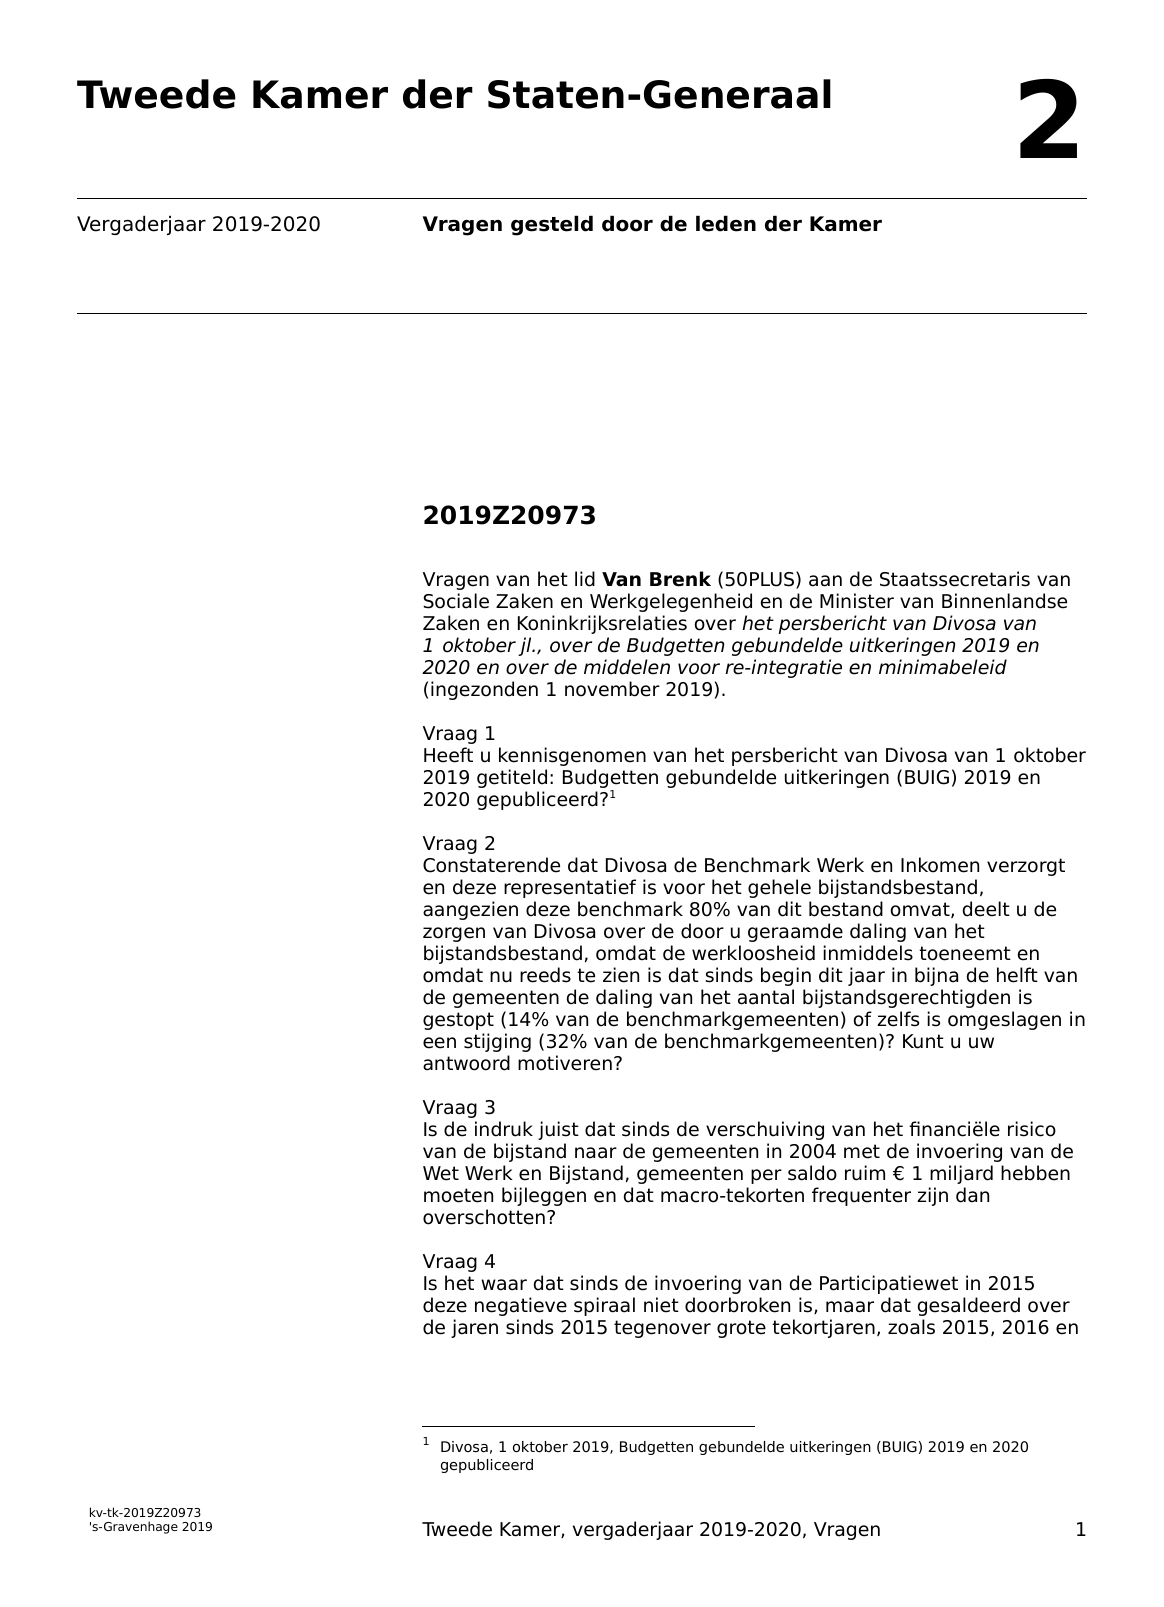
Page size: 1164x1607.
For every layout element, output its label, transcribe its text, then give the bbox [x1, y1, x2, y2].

text Vraag 2 [422, 833, 1087, 855]
text Divosa, 1 oktober 2019, Budgetten gebundelde uitkeringen (BUIG) 2019 en 2020 gepubliceerd [422, 1435, 1087, 1474]
text Vraag 1 [422, 723, 1087, 745]
table_header 2 [886, 59, 1087, 198]
text Constaterende dat Divosa de Benchmark Werk en Inkomen verzorgt en deze representatief is voor het gehele bijstandsbestand, aangezien deze benchmark 80% van dit bestand omvat, deelt u de zorgen van Divosa over de door u geraamde daling van het bijstandsbestand, omdat de werkloosheid inmiddels toeneemt en omdat nu reeds te zien is dat sinds begin dit jaar in bijna de helft van de gemeenten de daling van het aantal bijstandsgerechtigden is gestopt (14% van de benchmarkgemeenten) of zelfs is omgeslagen in een stijging (32% van de benchmarkgemeenten)? Kunt u uw antwoord motiveren? [422, 855, 1087, 1075]
text Is het waar dat sinds de invoering van de Participatiewet in 2015 deze negatieve spiraal niet doorbroken is, maar dat gesaldeerd over de jaren sinds 2015 tegenover grote tekortjaren, zoals 2015, 2016 en [422, 1273, 1087, 1339]
table_header Tweede Kamer der Staten-Generaal [77, 59, 886, 198]
text Vraag 4 [422, 1251, 1087, 1273]
text kv-tk-2019Z20973 [88, 1506, 323, 1520]
text Vragen van het lid Van Brenk (50PLUS) aan de Staatssecretaris van Sociale Zaken en Werkgelegenheid en de Minister van Binnenlandse Zaken en Koninkrijksrelaties over het persbericht van Divosa van 1 oktober jl., over de Budgetten gebundelde uitkeringen 2019 en 2020 en over de middelen voor re-integratie en minimabeleid (ingezonden 1 november 2019). [422, 569, 1087, 701]
text Vraag 3 [422, 1097, 1087, 1119]
text 2019Z20973 [422, 501, 1087, 531]
text 's-Gravenhage 2019 [88, 1520, 323, 1534]
text Heeft u kennisgenomen van het persbericht van Divosa van 1 oktober 2019 getiteld: Budgetten gebundelde uitkeringen (BUIG) 2019 en 2020 gepubliceerd? [422, 745, 1087, 811]
text Is de indruk juist dat sinds de verschuiving van het financiële risico van de bijstand naar de gemeenten in 2004 met de invoering van de Wet Werk en Bijstand, gemeenten per saldo ruim € 1 miljard hebben moeten bijleggen en dat macro-tekorten frequenter zijn dan overschotten? [422, 1119, 1087, 1229]
table_cell Vergaderjaar 2019-2020 [77, 199, 422, 313]
table_cell Vragen gesteld door de leden der Kamer [422, 199, 1087, 313]
